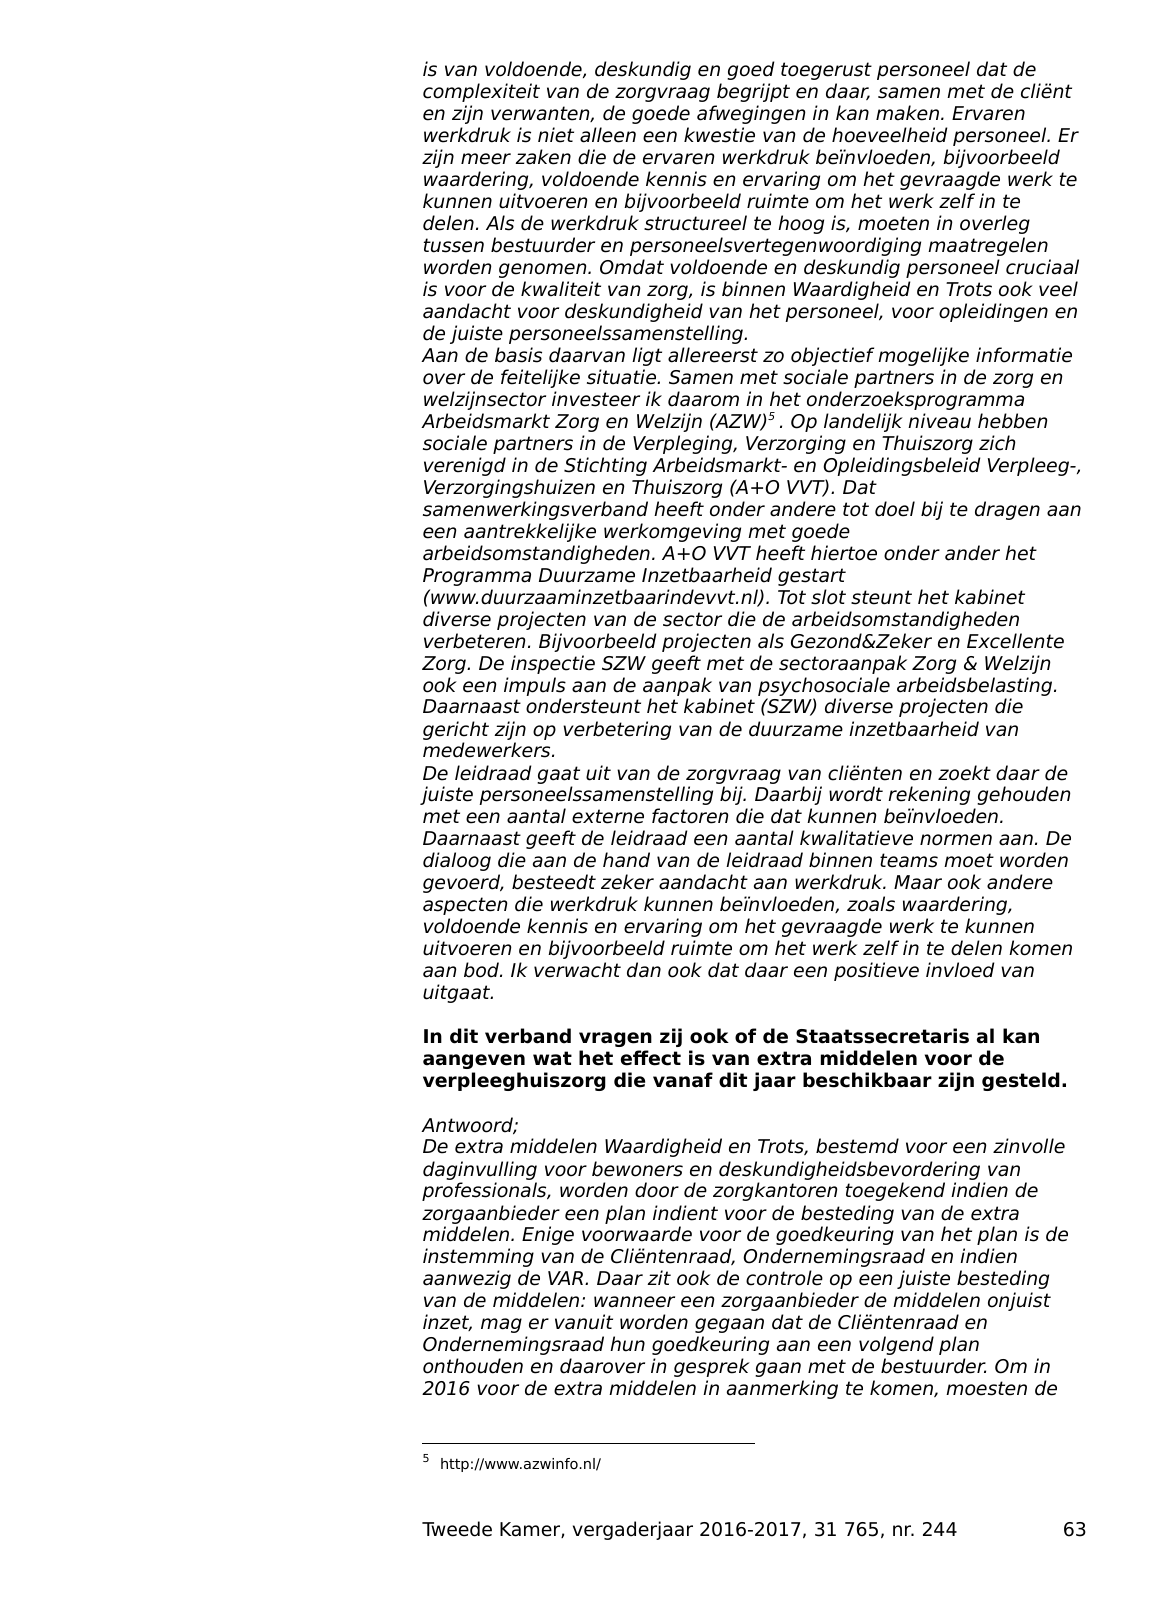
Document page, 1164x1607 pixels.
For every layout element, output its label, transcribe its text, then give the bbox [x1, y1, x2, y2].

text is van voldoende, deskundig en goed toegerust personeel dat de complexiteit van de zorgvraag begrijpt en daar, samen met de cliënt en zijn verwanten, de goede afwegingen in kan maken. Ervaren werkdruk is niet alleen een kwestie van de hoeveelheid personeel. Er zijn meer zaken die de ervaren werkdruk beïnvloeden, bijvoorbeeld waardering, voldoende kennis en ervaring om het gevraagde werk te kunnen uitvoeren en bijvoorbeeld ruimte om het werk zelf in te delen. Als de werkdruk structureel te hoog is, moeten in overleg tussen bestuurder en personeelsvertegenwoordiging maatregelen worden genomen. Omdat voldoende en deskundig personeel cruciaal is voor de kwaliteit van zorg, is binnen Waardigheid en Trots ook veel aandacht voor deskundigheid van het personeel, voor opleidingen en de juiste personeelssamenstelling. [422, 59, 1087, 345]
text Antwoord; [422, 1114, 1087, 1136]
text De leidraad gaat uit van de zorgvraag van cliënten en zoekt daar de juiste personeelssamenstelling bij. Daarbij wordt rekening gehouden met een aantal externe factoren die dat kunnen beïnvloeden. Daarnaast geeft de leidraad een aantal kwalitatieve normen aan. De dialoog die aan de hand van de leidraad binnen teams moet worden gevoerd, besteedt zeker aandacht aan werkdruk. Maar ook andere aspecten die werkdruk kunnen beïnvloeden, zoals waardering, voldoende kennis en ervaring om het gevraagde werk te kunnen uitvoeren en bijvoorbeeld ruimte om het werk zelf in te delen komen aan bod. Ik verwacht dan ook dat daar een positieve invloed van uitgaat. [422, 762, 1087, 1004]
text In dit verband vragen zij ook of de Staatssecretaris al kan aangeven wat het effect is van extra middelen voor de verpleeghuiszorg die vanaf dit jaar beschikbaar zijn gesteld. [422, 1026, 1087, 1092]
text http://www.azwinfo.nl/ [422, 1452, 1087, 1474]
text Aan de basis daarvan ligt allereerst zo objectief mogelijke informatie over de feitelijke situatie. Samen met sociale partners in de zorg en welzijnsector investeer ik daarom in het onderzoeksprogramma Arbeidsmarkt Zorg en Welzijn (AZW). Op landelijk niveau hebben sociale partners in de Verpleging, Verzorging en Thuiszorg zich verenigd in de Stichting Arbeidsmarkt- en Opleidingsbeleid Verpleeg-, Verzorgingshuizen en Thuiszorg (A+O VVT). Dat samenwerkingsverband heeft onder andere tot doel bij te dragen aan een aantrekkelijke werkomgeving met goede arbeidsomstandigheden. A+O VVT heeft hiertoe onder ander het Programma Duurzame Inzetbaarheid gestart (www.duurzaaminzetbaarindevvt.nl). Tot slot steunt het kabinet diverse projecten van de sector die de arbeidsomstandigheden verbeteren. Bijvoorbeeld projecten als Gezond&Zeker en Excellente Zorg. De inspectie SZW geeft met de sectoraanpak Zorg & Welzijn ook een impuls aan de aanpak van psychosociale arbeidsbelasting. Daarnaast ondersteunt het kabinet (SZW) diverse projecten die gericht zijn op verbetering van de duurzame inzetbaarheid van medewerkers. [422, 345, 1087, 762]
text De extra middelen Waardigheid en Trots, bestemd voor een zinvolle daginvulling voor bewoners en deskundigheidsbevordering van professionals, worden door de zorgkantoren toegekend indien de zorgaanbieder een plan indient voor de besteding van de extra middelen. Enige voorwaarde voor de goedkeuring van het plan is de instemming van de Cliëntenraad, Ondernemingsraad en indien aanwezig de VAR. Daar zit ook de controle op een juiste besteding van de middelen: wanneer een zorgaanbieder de middelen onjuist inzet, mag er vanuit worden gegaan dat de Cliëntenraad en Ondernemingsraad hun goedkeuring aan een volgend plan onthouden en daarover in gesprek gaan met de bestuurder. Om in 2016 voor de extra middelen in aanmerking te komen, moesten de [422, 1136, 1087, 1400]
